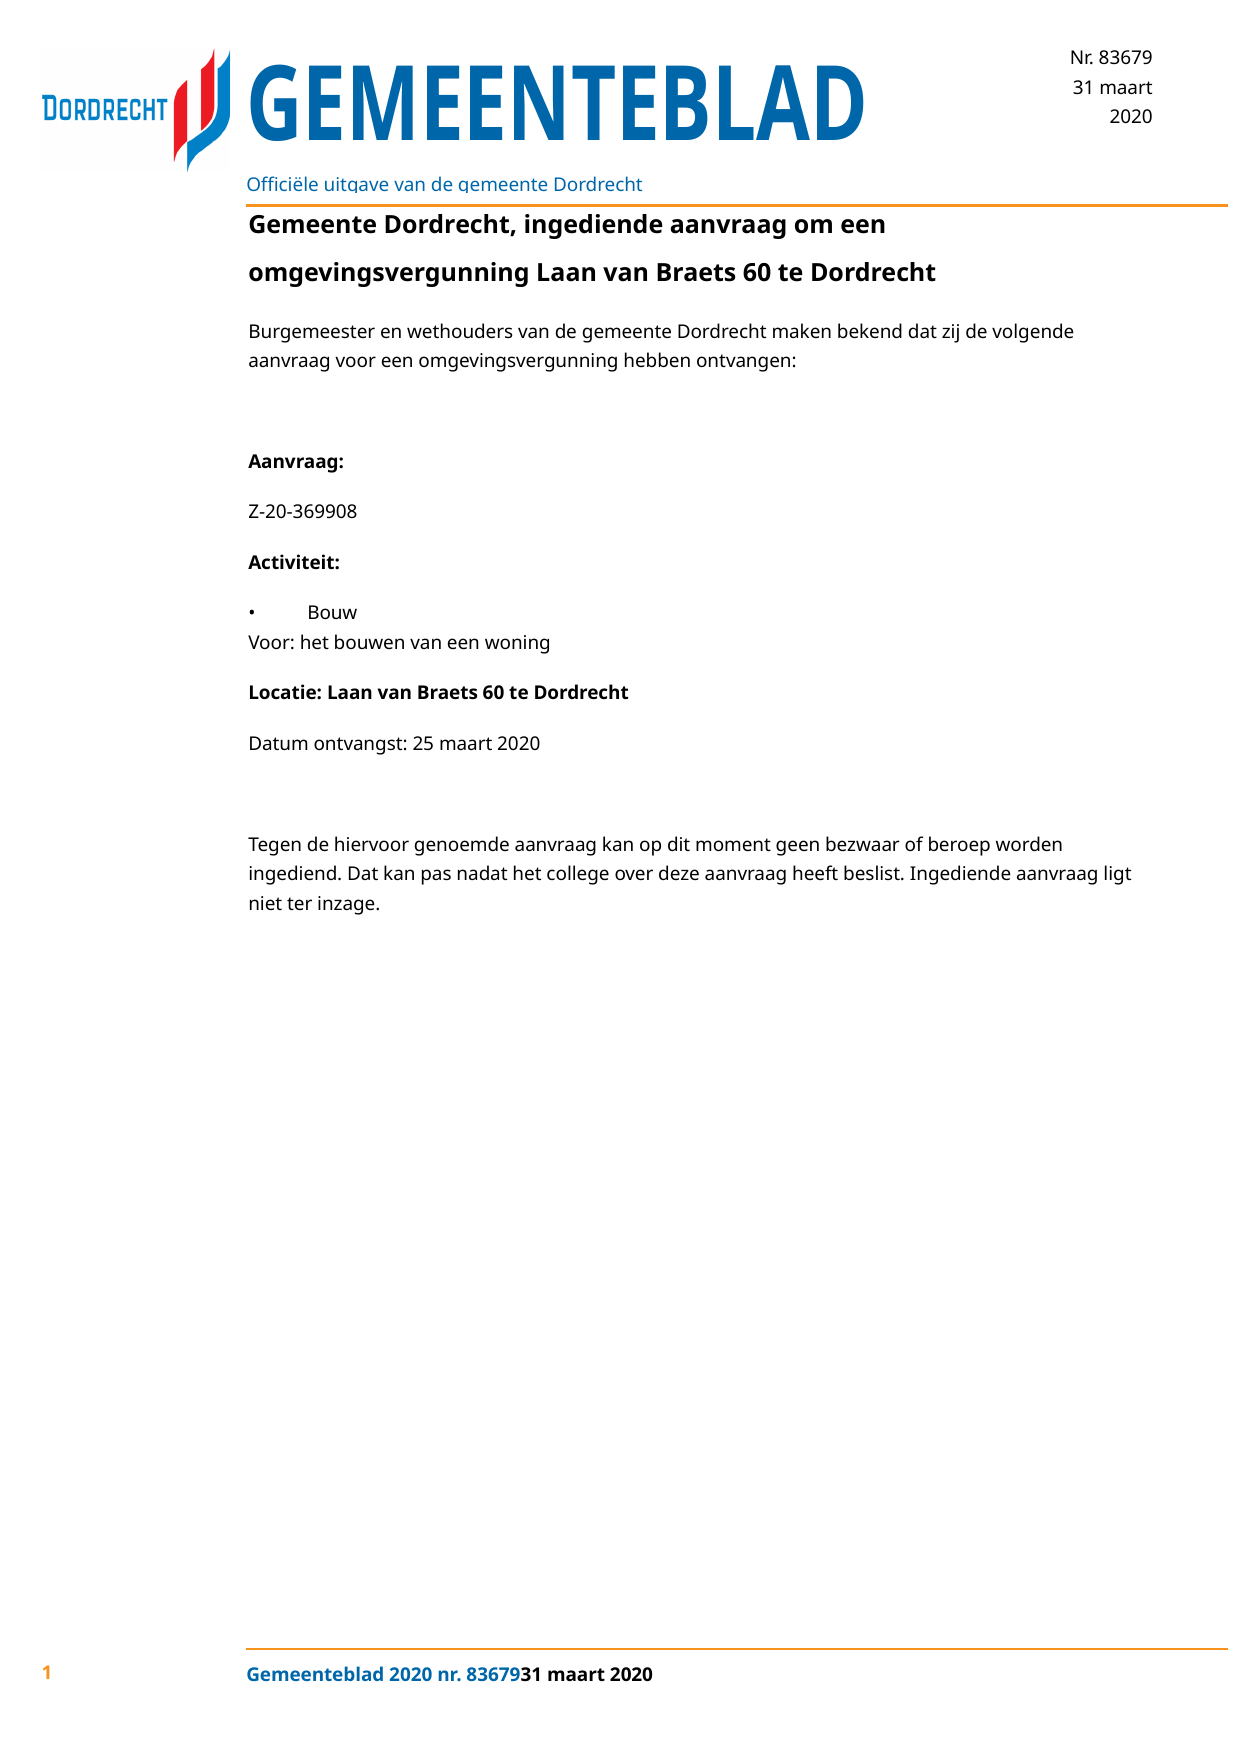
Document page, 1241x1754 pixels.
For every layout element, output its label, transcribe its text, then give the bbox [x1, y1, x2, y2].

text Z-20-369908 [248, 499, 1152, 524]
text Gemeente Dordrecht, ingediende aanvraag om een omgevingsvergunning Laan van Braets 60 te Dordrecht [248, 207, 1152, 288]
text Voor: het bouwen van een woning [248, 629, 1152, 655]
text Tegen de hiervoor genoemde aanvraag kan op dit moment geen bezwaar of beroep worden ingediend. Dat kan pas nadat het college over deze aanvraag heeft beslist. Ingediende aanvraag ligt niet ter inzage. [248, 831, 1152, 916]
text Aanvraag: [248, 448, 1152, 474]
text Locatie: Laan van Braets 60 te Dordrecht [248, 679, 1152, 705]
text Datum ontvangst: 25 maart 2020 [248, 730, 1152, 756]
picture [41, 47, 231, 172]
list Bouw [248, 599, 1152, 625]
text Activiteit: [248, 549, 1152, 575]
text Burgemeester en wethouders van de gemeente Dordrecht maken bekend dat zij de volgende aanvraag voor een omgevingsvergunning hebben ontvangen: [248, 318, 1152, 373]
